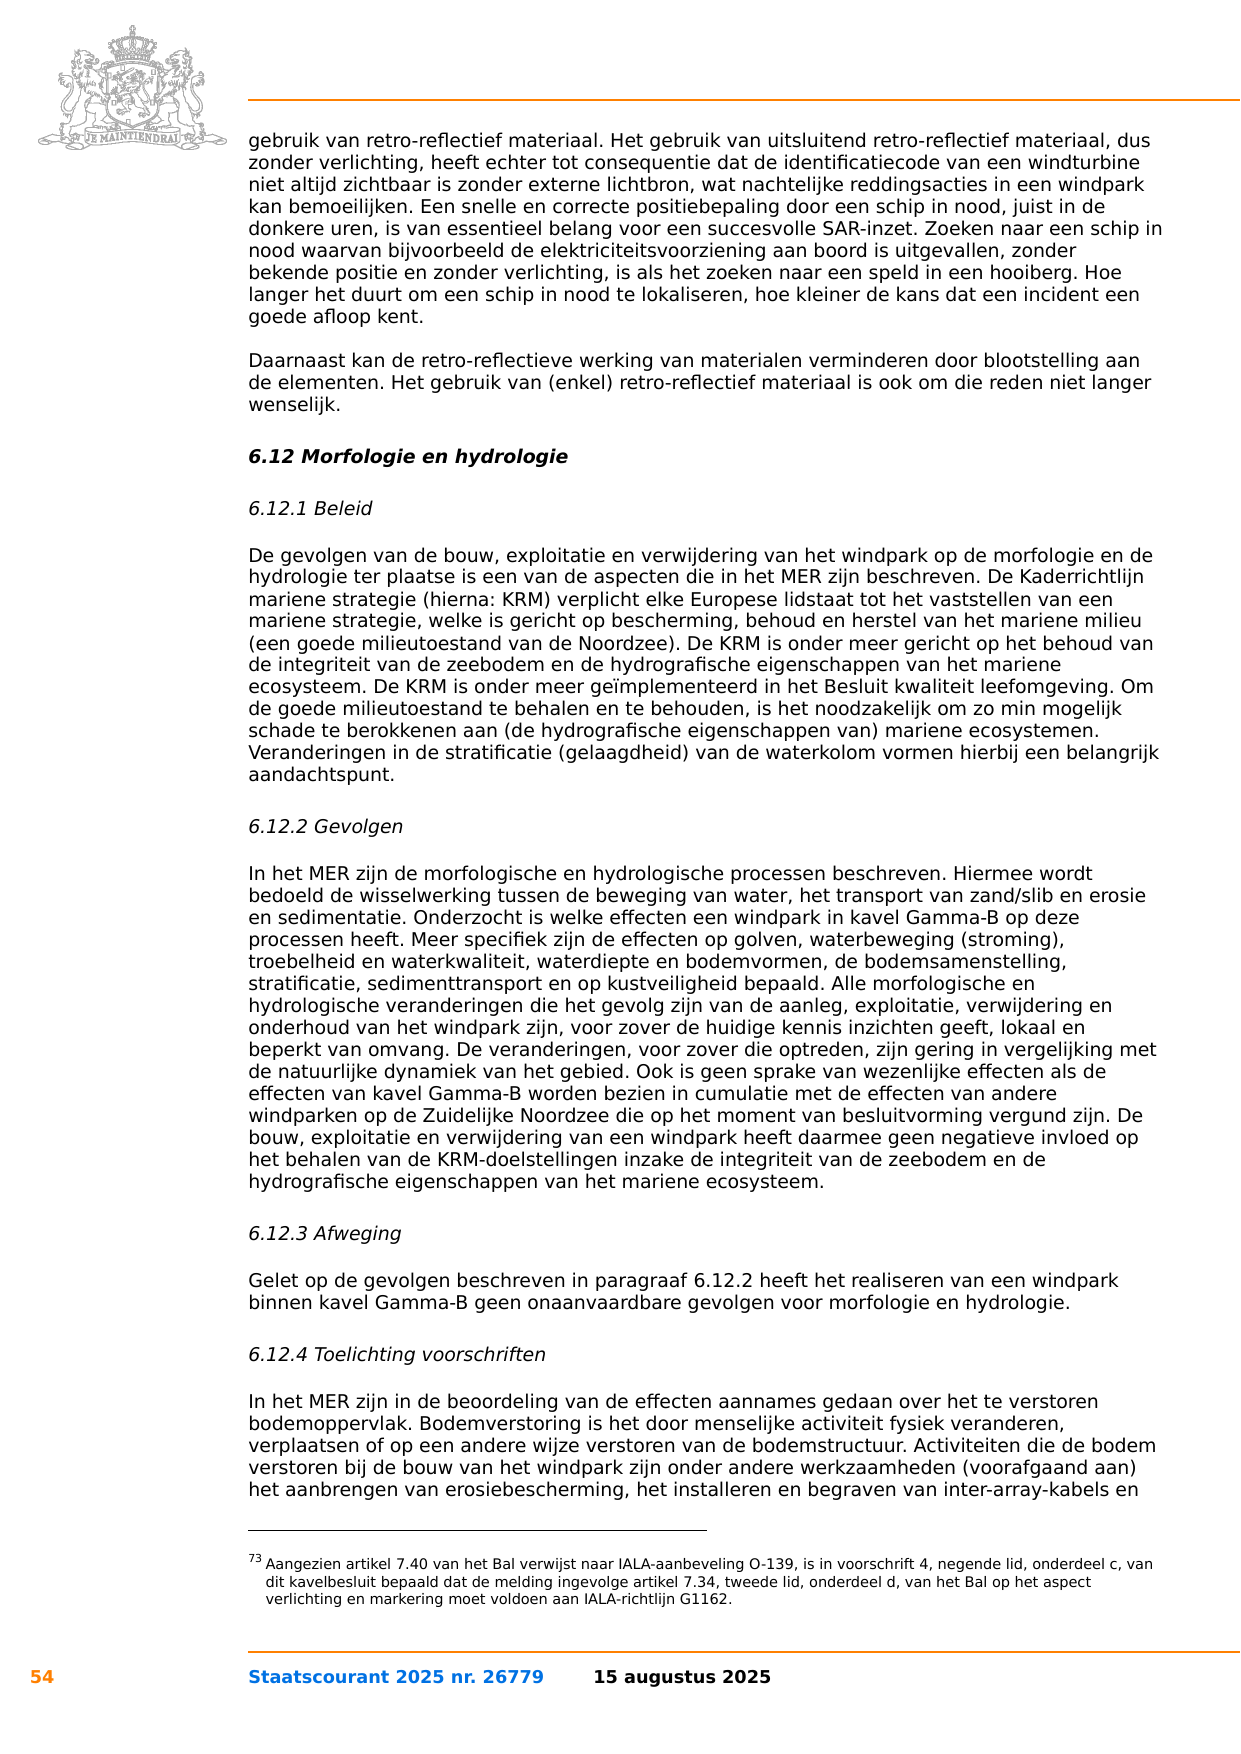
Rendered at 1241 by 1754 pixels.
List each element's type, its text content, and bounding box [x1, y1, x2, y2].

text In het MER zijn in de beoordeling van de effecten aannames gedaan over het te verstoren bodemoppervlak. Bodemverstoring is het door menselijke activiteit fysiek veranderen, verplaatsen of op een andere wijze verstoren van de bodemstructuur. Activiteiten die de bodem verstoren bij de bouw van het windpark zijn onder andere werkzaamheden (voorafgaand aan) het aanbrengen van erosiebescherming, het installeren en begraven van inter-array-kabels en [248, 1391, 1163, 1501]
subtitle 6.12.4 Toelichting voorschriften [248, 1344, 1163, 1366]
text Gelet op de gevolgen beschreven in paragraaf 6.12.2 heeft het realiseren van een windpark binnen kavel Gamma-B geen onaanvaardbare gevolgen voor morfologie en hydrologie. [248, 1270, 1163, 1314]
text gebruik van retro-reflectief materiaal. Het gebruik van uitsluitend retro-reflectief materiaal, dus zonder verlichting, heeft echter tot consequentie dat de identificatiecode van een windturbine niet altijd zichtbaar is zonder externe lichtbron, wat nachtelijke reddingsacties in een windpark kan bemoeilijken. Een snelle en correcte positiebepaling door een schip in nood, juist in de donkere uren, is van essentieel belang voor een succesvolle SAR-inzet. Zoeken naar een schip in nood waarvan bijvoorbeeld de elektriciteitsvoorziening aan boord is uitgevallen, zonder bekende positie en zonder verlichting, is als het zoeken naar een speld in een hooiberg. Hoe langer het duurt om een schip in nood te lokaliseren, hoe kleiner de kans dat een incident een goede afloop kent. [248, 130, 1163, 328]
text Daarnaast kan de retro-reflectieve werking van materialen verminderen door blootstelling aan de elementen. Het gebruik van (enkel) retro-reflectief materiaal is ook om die reden niet langer wenselijk. [248, 349, 1163, 416]
subtitle 6.12.3 Afweging [248, 1223, 1163, 1245]
subtitle 6.12.1 Beleid [248, 497, 1163, 519]
subtitle 6.12.2 Gevolgen [248, 816, 1163, 838]
picture [38, 25, 227, 150]
text Aangezien artikel 7.40 van het Bal verwijst naar IALA-aanbeveling O-139, is in voorschrift 4, negende lid, onderdeel c, van dit kavelbesluit bepaald dat de melding ingevolge artikel 7.34, tweede lid, onderdeel d, van het Bal op het aspect verlichting en markering moet voldoen aan IALA-richtlijn G1162. [248, 1552, 1163, 1608]
text De gevolgen van de bouw, exploitatie en verwijdering van het windpark op de morfologie en de hydrologie ter plaatse is een van de aspecten die in het MER zijn beschreven. De Kaderrichtlijn mariene strategie (hierna: KRM) verplicht elke Europese lidstaat tot het vaststellen van een mariene strategie, welke is gericht op bescherming, behoud en herstel van het mariene milieu (een goede milieutoestand van de Noordzee). De KRM is onder meer gericht op het behoud van de integriteit van de zeebodem en de hydrografische eigenschappen van het mariene ecosysteem. De KRM is onder meer geïmplementeerd in het Besluit kwaliteit leefomgeving. Om de goede milieutoestand te behalen en te behouden, is het noodzakelijk om zo min mogelijk schade te berokkenen aan (de hydrografische eigenschappen van) mariene ecosystemen. Veranderingen in de stratificatie (gelaagdheid) van de waterkolom vormen hierbij een belangrijk aandachtspunt. [248, 544, 1163, 786]
subtitle 6.12 Morfologie en hydrologie [248, 446, 1163, 467]
text In het MER zijn de morfologische en hydrologische processen beschreven. Hiermee wordt bedoeld de wisselwerking tussen de beweging van water, het transport van zand/slib en erosie en sedimentatie. Onderzocht is welke effecten een windpark in kavel Gamma-B op deze processen heeft. Meer specifiek zijn de effecten op golven, waterbeweging (stroming), troebelheid en waterkwaliteit, waterdiepte en bodemvormen, de bodemsamenstelling, stratificatie, sedimenttransport en op kustveiligheid bepaald. Alle morfologische en hydrologische veranderingen die het gevolg zijn van de aanleg, exploitatie, verwijdering en onderhoud van het windpark zijn, voor zover de huidige kennis inzichten geeft, lokaal en beperkt van omvang. De veranderingen, voor zover die optreden, zijn gering in vergelijking met de natuurlijke dynamiek van het gebied. Ook is geen sprake van wezenlijke effecten als de effecten van kavel Gamma-B worden bezien in cumulatie met de effecten van andere windparken op de Zuidelijke Noordzee die op het moment van besluitvorming vergund zijn. De bouw, exploitatie en verwijdering van een windpark heeft daarmee geen negatieve invloed op het behalen van de KRM-doelstellingen inzake de integriteit van de zeebodem en de hydrografische eigenschappen van het mariene ecosysteem. [248, 863, 1163, 1193]
